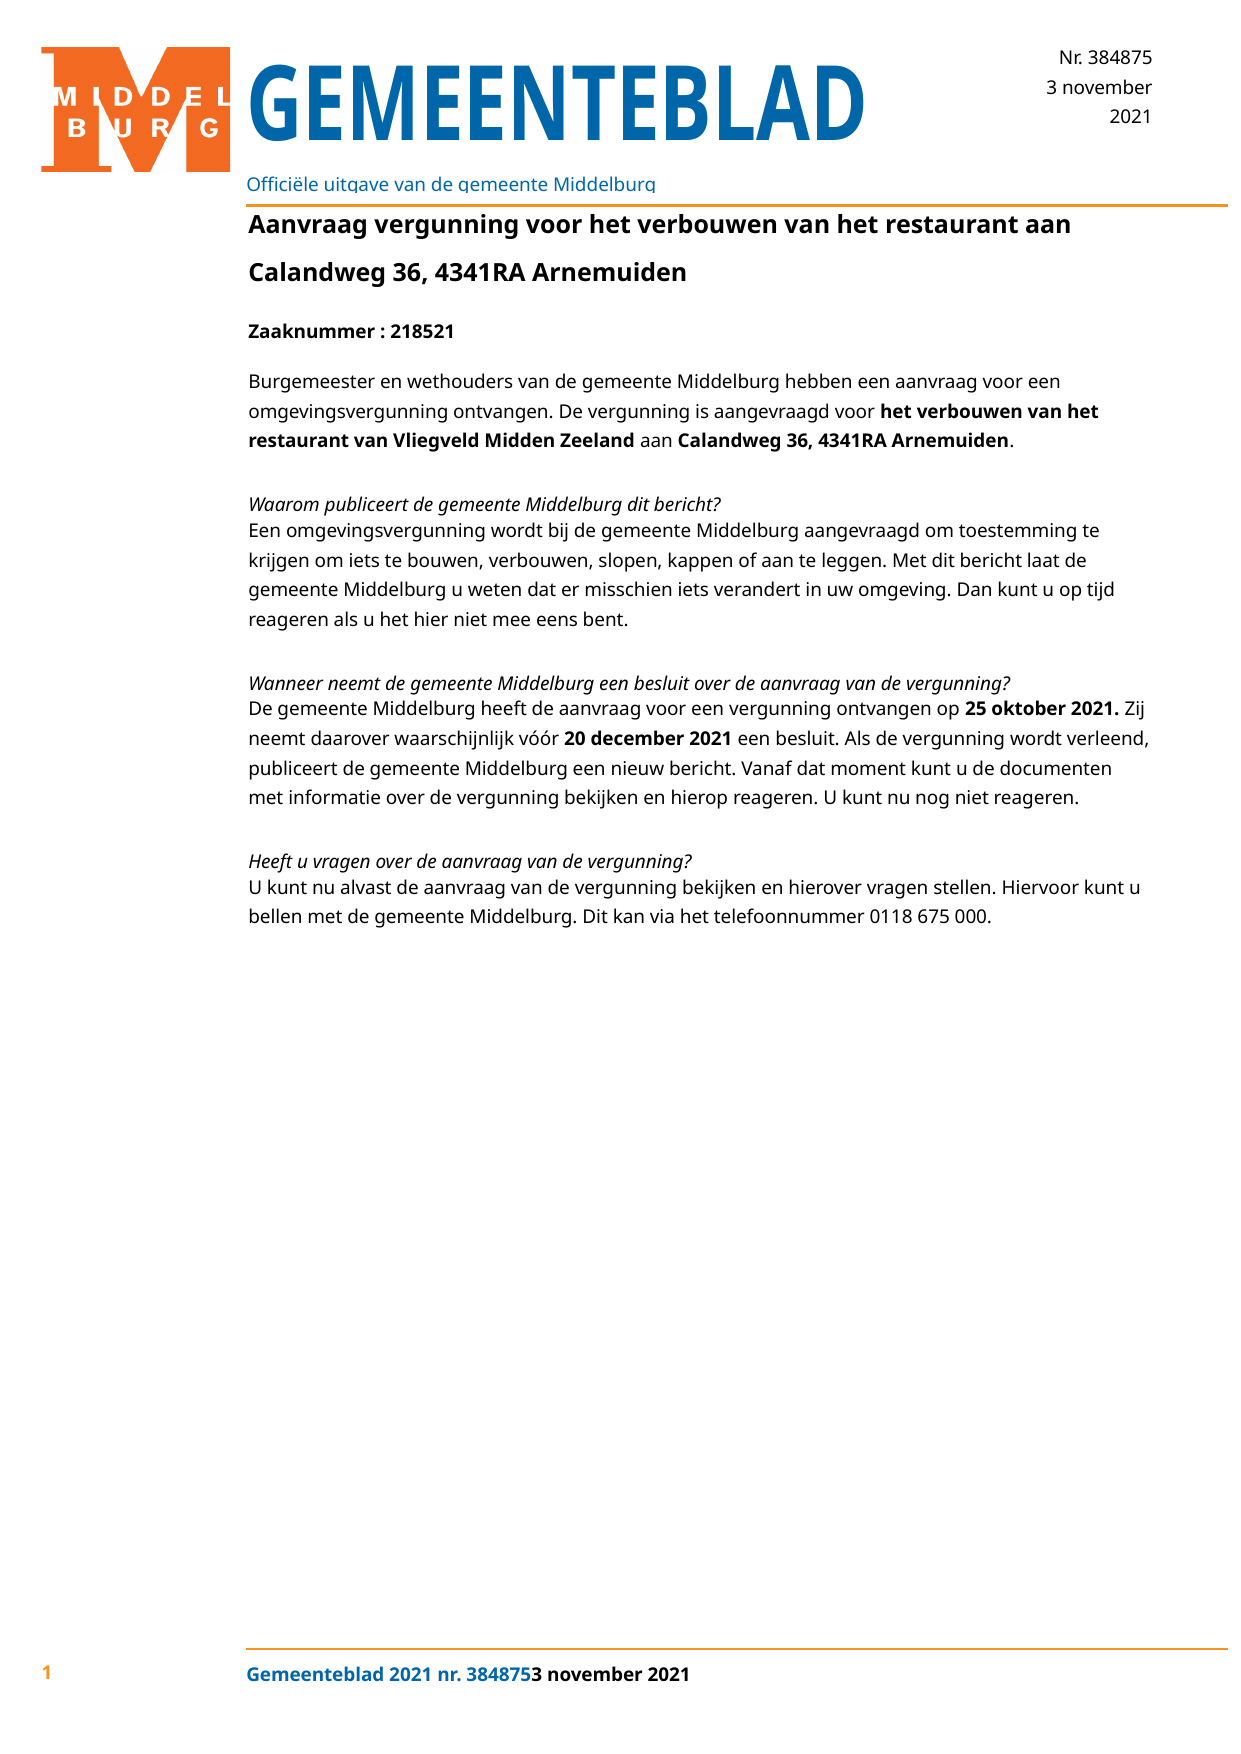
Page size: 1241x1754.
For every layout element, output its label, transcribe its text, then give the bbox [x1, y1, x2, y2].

text U kunt nu alvast de aanvraag van de vergunning bekijken en hierover vragen stellen. Hiervoor kunt u bellen met de gemeente Middelburg. Dit kan via het telefoonnummer 0118 675 000. [248, 874, 1152, 929]
text De gemeente Middelburg heeft de aanvraag voor een vergunning ontvangen op 25 oktober 2021. Zij neemt daarover waarschijnlijk vóór 20 december 2021 een besluit. Als de vergunning wordt verleend, publiceert de gemeente Middelburg een nieuw bericht. Vanaf dat moment kunt u de documenten met informatie over de vergunning bekijken en hierop reageren. U kunt nu nog niet reageren. [248, 696, 1152, 810]
text Een omgevingsvergunning wordt bij de gemeente Middelburg aangevraagd om toestemming te krijgen om iets te bouwen, verbouwen, slopen, kappen of aan te leggen. Met dit bericht laat de gemeente Middelburg u weten dat er misschien iets verandert in uw omgeving. Dan kunt u op tijd reageren als u het hier niet mee eens bent. [248, 517, 1152, 632]
text Zaaknummer : 218521 [248, 318, 1152, 344]
text Waarom publiceert de gemeente Middelburg dit bericht? [248, 491, 1152, 517]
text Heeft u vragen over de aanvraag van de vergunning? [248, 848, 1152, 874]
text Burgemeester en wethouders van de gemeente Middelburg hebben een aanvraag voor een omgevingsvergunning ontvangen. De vergunning is aangevraagd voor het verbouwen van het restaurant van Vliegveld Midden Zeeland aan Calandweg 36, 4341RA Arnemuiden. [248, 368, 1152, 453]
text Wanneer neemt de gemeente Middelburg een besluit over de aanvraag van de vergunning? [248, 670, 1152, 696]
picture [41, 47, 231, 172]
text Aanvraag vergunning voor het verbouwen van het restaurant aan Calandweg 36, 4341RA Arnemuiden [248, 207, 1152, 288]
